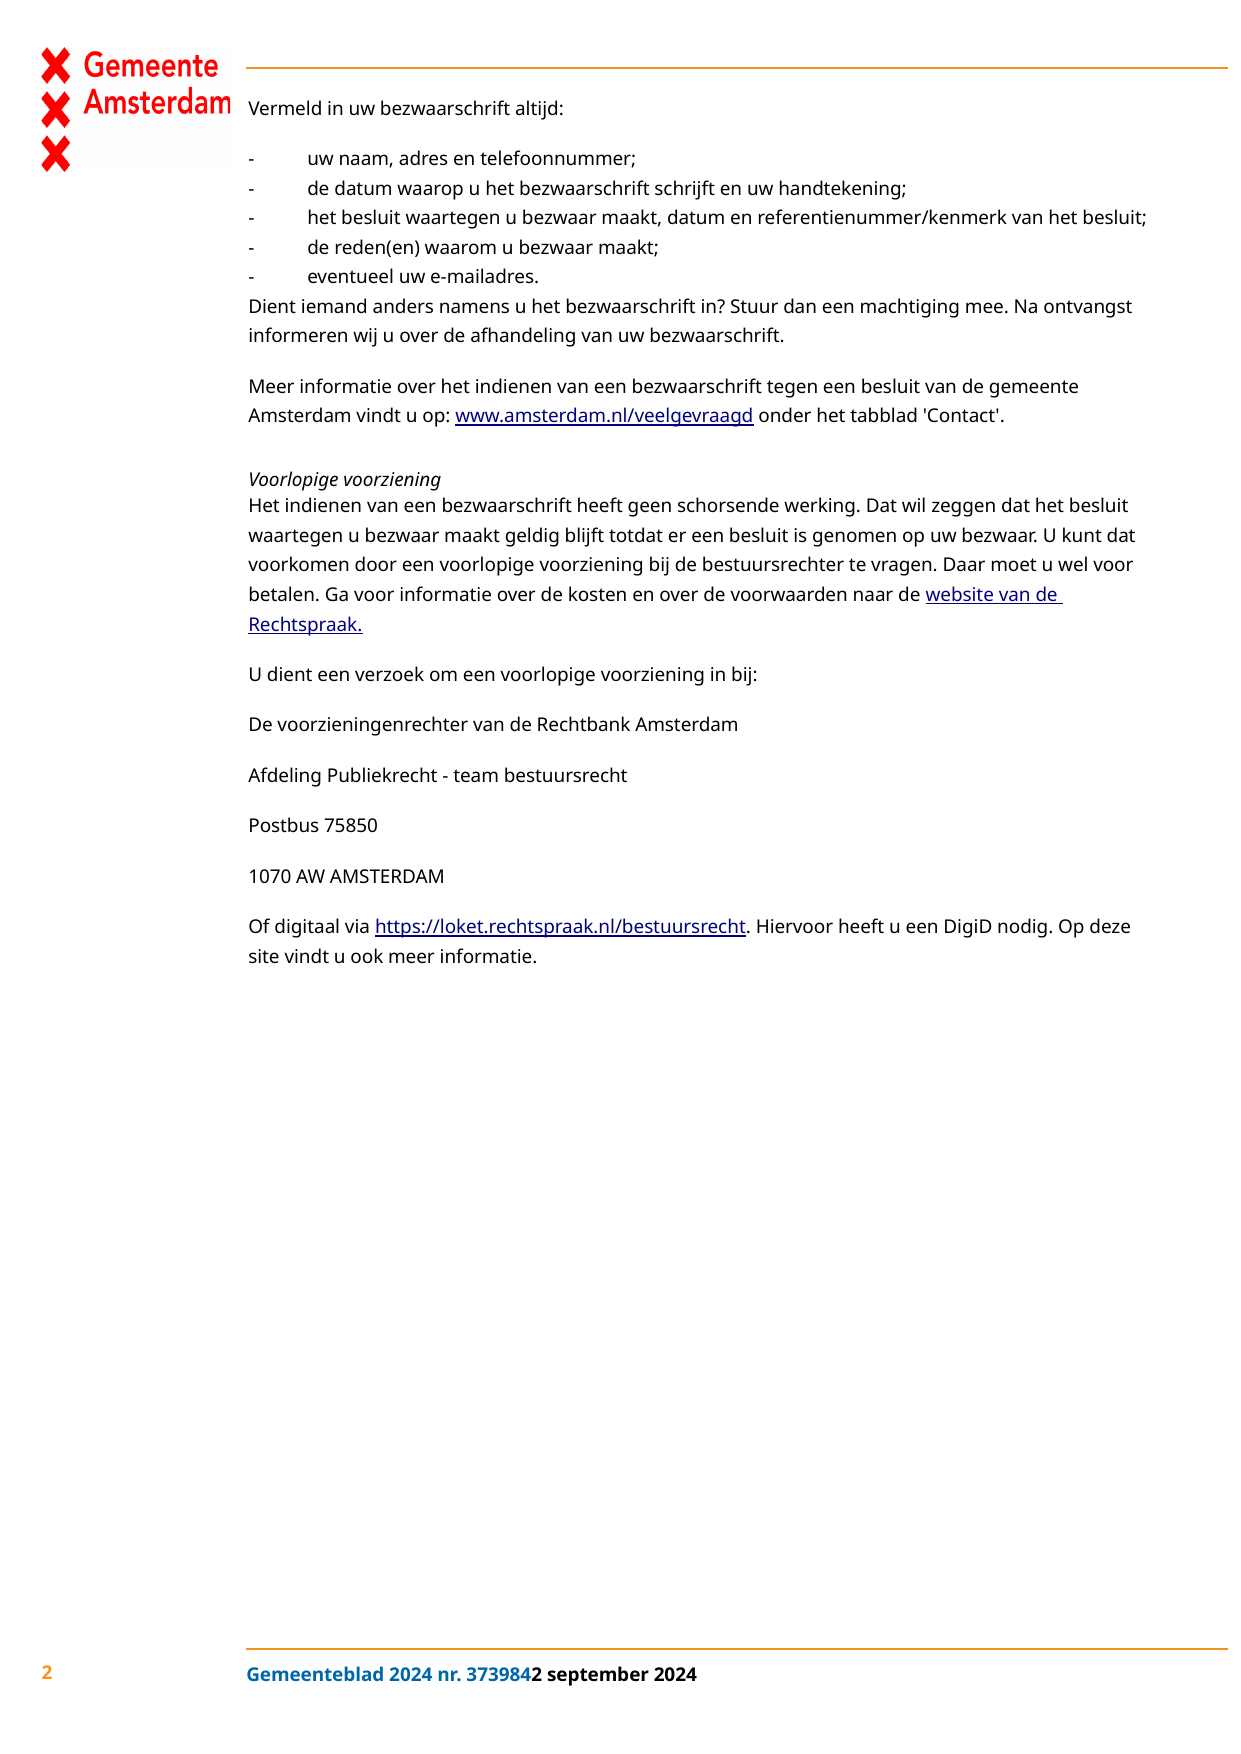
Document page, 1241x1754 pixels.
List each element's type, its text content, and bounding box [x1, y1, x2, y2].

text 1070 AW AMSTERDAM [248, 863, 1152, 888]
text Postbus 75850 [248, 812, 1152, 838]
list de reden(en) waarom u bezwaar maakt; [248, 234, 1152, 260]
text Voorlopige voorziening [248, 467, 1152, 492]
text Het indienen van een bezwaarschrift heeft geen schorsende werking. Dat wil zeggen dat het besluit waartegen u bezwaar maakt geldig blijft totdat er een besluit is genomen op uw bezwaar. U kunt dat voorkomen door een voorlopige voorziening bij de bestuursrechter te vragen. Daar moet u wel voor betalen. Ga voor informatie over de kosten en over de voorwaarden naar de website van de Rechtspraak. [248, 492, 1152, 636]
text Of digitaal via https://loket.rechtspraak.nl/bestuursrecht. Hiervoor heeft u een DigiD nodig. Op deze site vindt u ook meer informatie. [248, 913, 1152, 968]
picture [41, 47, 231, 172]
text U dient een verzoek om een voorlopige voorziening in bij: [248, 661, 1152, 687]
text Vermeld in uw bezwaarschrift altijd: [248, 95, 1152, 121]
text Afdeling Publiekrecht - team bestuursrecht [248, 762, 1152, 788]
list eventueel uw e-mailadres. [248, 263, 1152, 289]
list de datum waarop u het bezwaarschrift schrijft en uw handtekening; [248, 175, 1152, 201]
list uw naam, adres en telefoonnummer; [248, 145, 1152, 171]
list het besluit waartegen u bezwaar maakt, datum en referentienummer/kenmerk van het besluit; [248, 204, 1152, 230]
text Meer informatie over het indienen van een bezwaarschrift tegen een besluit van de gemeente Amsterdam vindt u op: www.amsterdam.nl/veelgevraagd onder het tabblad 'Contact'. [248, 373, 1152, 428]
text De voorzieningenrechter van de Rechtbank Amsterdam [248, 712, 1152, 737]
text Dient iemand anders namens u het bezwaarschrift in? Stuur dan een machtiging mee. Na ontvangst informeren wij u over de afhandeling van uw bezwaarschrift. [248, 293, 1152, 348]
